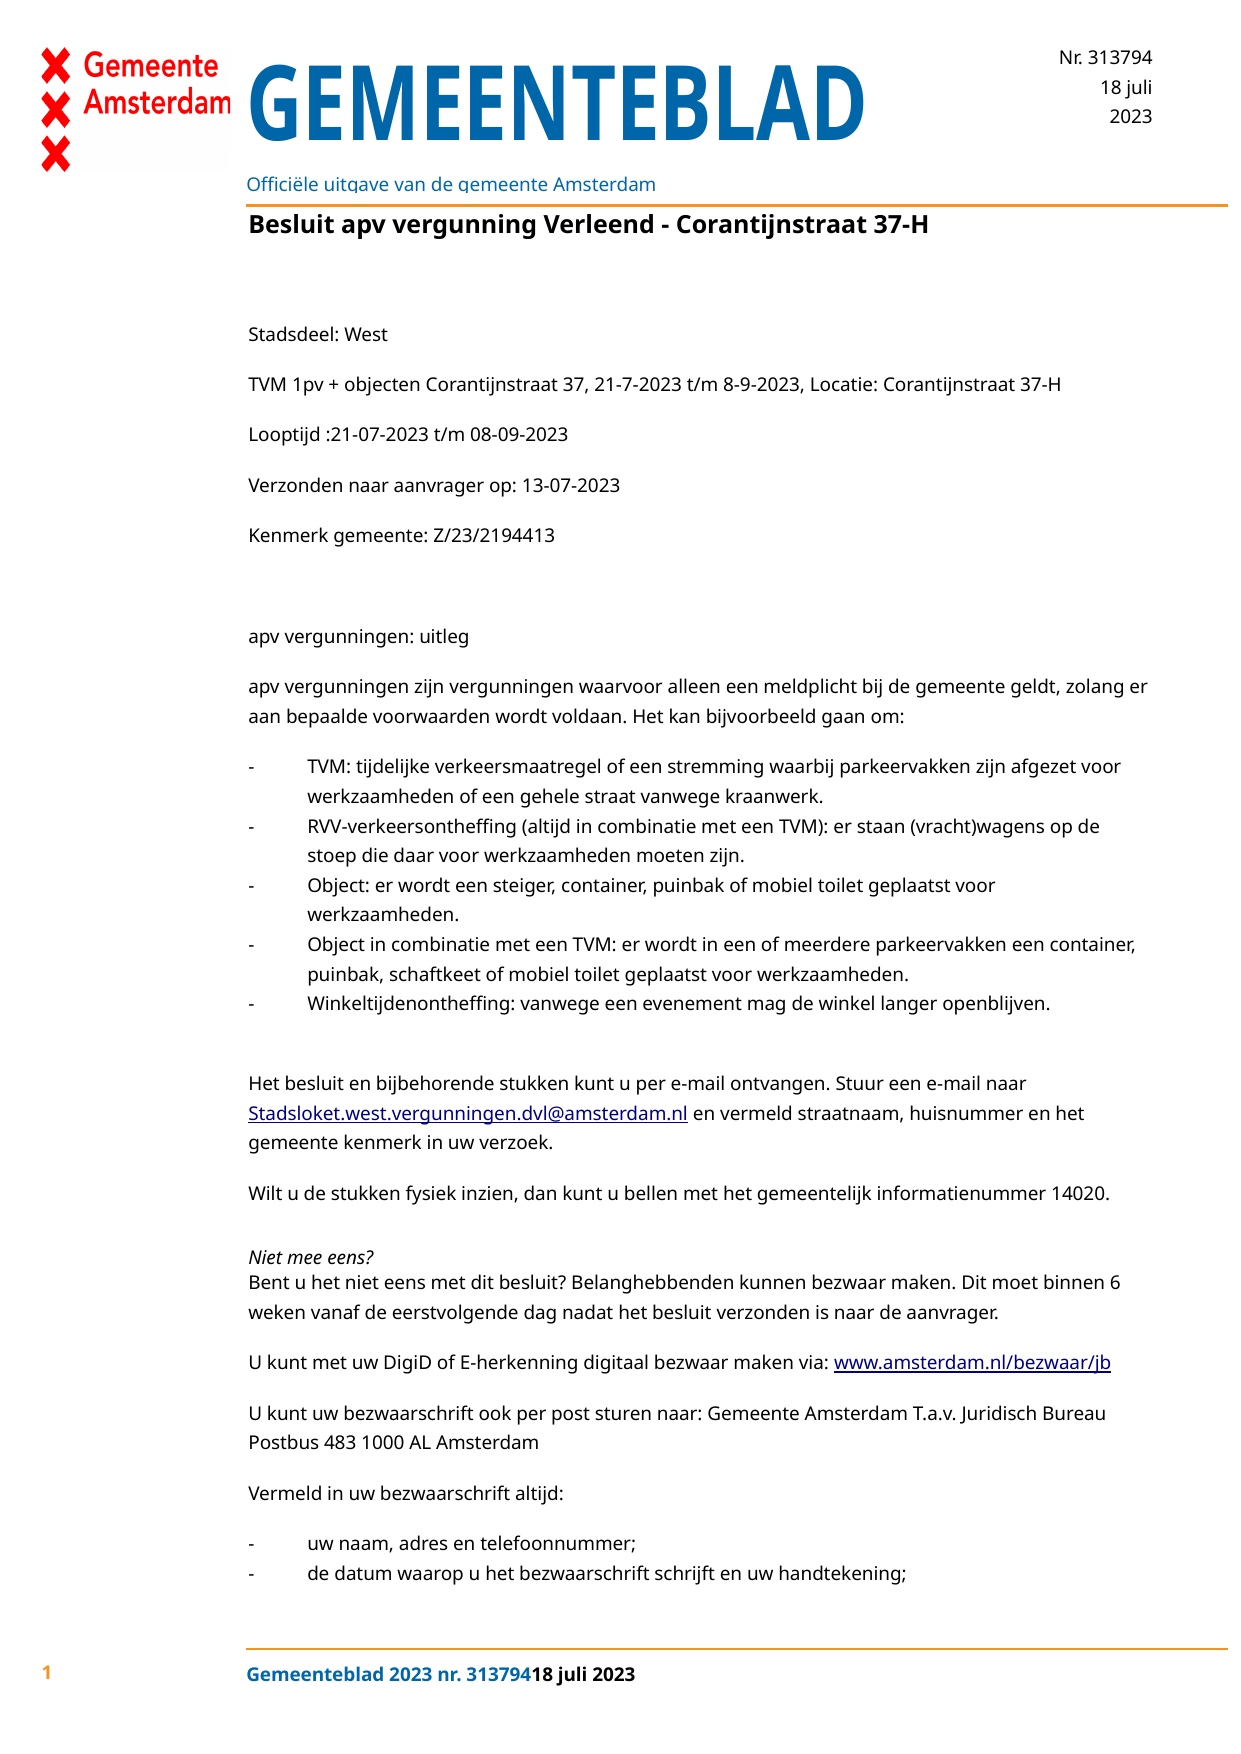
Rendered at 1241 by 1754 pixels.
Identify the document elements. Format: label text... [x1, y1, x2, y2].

text apv vergunningen: uitleg [248, 623, 1152, 649]
text Verzonden naar aanvrager op: 13-07-2023 [248, 472, 1152, 498]
text Niet mee eens? [248, 1244, 1152, 1269]
text Vermeld in uw bezwaarschrift altijd: [248, 1480, 1152, 1506]
picture [41, 47, 231, 172]
text Looptijd :21-07-2023 t/m 08-09-2023 [248, 422, 1152, 447]
list Object in combinatie met een TVM: er wordt in een of meerdere parkeervakken een container, puinbak, schaftkeet of mobiel toilet geplaatst voor werkzaamheden. [248, 931, 1152, 986]
text Het besluit en bijbehorende stukken kunt u per e-mail ontvangen. Stuur een e-mail naar Stadsloket.west.vergunningen.dvl@amsterdam.nl en vermeld straatnaam, huisnummer en het gemeente kenmerk in uw verzoek. [248, 1070, 1152, 1155]
list uw naam, adres en telefoonnummer; [248, 1530, 1152, 1556]
text Wilt u de stukken fysiek inzien, dan kunt u bellen met het gemeentelijk informatienummer 14020. [248, 1180, 1152, 1206]
text Besluit apv vergunning Verleend - Corantijnstraat 37-H [248, 207, 1152, 241]
list de datum waarop u het bezwaarschrift schrijft en uw handtekening; [248, 1560, 1152, 1586]
list Winkeltijdenontheffing: vanwege een evenement mag de winkel langer openblijven. [248, 990, 1152, 1016]
list TVM: tijdelijke verkeersmaatregel of een stremming waarbij parkeervakken zijn afgezet voor werkzaamheden of een gehele straat vanwege kraanwerk. [248, 754, 1152, 809]
text TVM 1pv + objecten Corantijnstraat 37, 21-7-2023 t/m 8-9-2023, Locatie: Corantijnstraat 37-H [248, 371, 1152, 397]
text U kunt met uw DigiD of E-herkenning digitaal bezwaar maken via: www.amsterdam.nl/bezwaar/jb [248, 1349, 1152, 1375]
list Object: er wordt een steiger, container, puinbak of mobiel toilet geplaatst voor werkzaamheden. [248, 872, 1152, 927]
text U kunt uw bezwaarschrift ook per post sturen naar: Gemeente Amsterdam T.a.v. Juridisch Bureau Postbus 483 1000 AL Amsterdam [248, 1400, 1152, 1455]
text apv vergunningen zijn vergunningen waarvoor alleen een meldplicht bij de gemeente geldt, zolang er aan bepaalde voorwaarden wordt voldaan. Het kan bijvoorbeeld gaan om: [248, 674, 1152, 729]
text Bent u het niet eens met dit besluit? Belanghebbenden kunnen bezwaar maken. Dit moet binnen 6 weken vanaf de eerstvolgende dag nadat het besluit verzonden is naar de aanvrager. [248, 1269, 1152, 1325]
text Stadsdeel: West [248, 321, 1152, 346]
text Kenmerk gemeente: Z/23/2194413 [248, 522, 1152, 548]
list RVV-verkeersontheffing (altijd in combinatie met een TVM): er staan (vracht)wagens op de stoep die daar voor werkzaamheden moeten zijn. [248, 813, 1152, 868]
